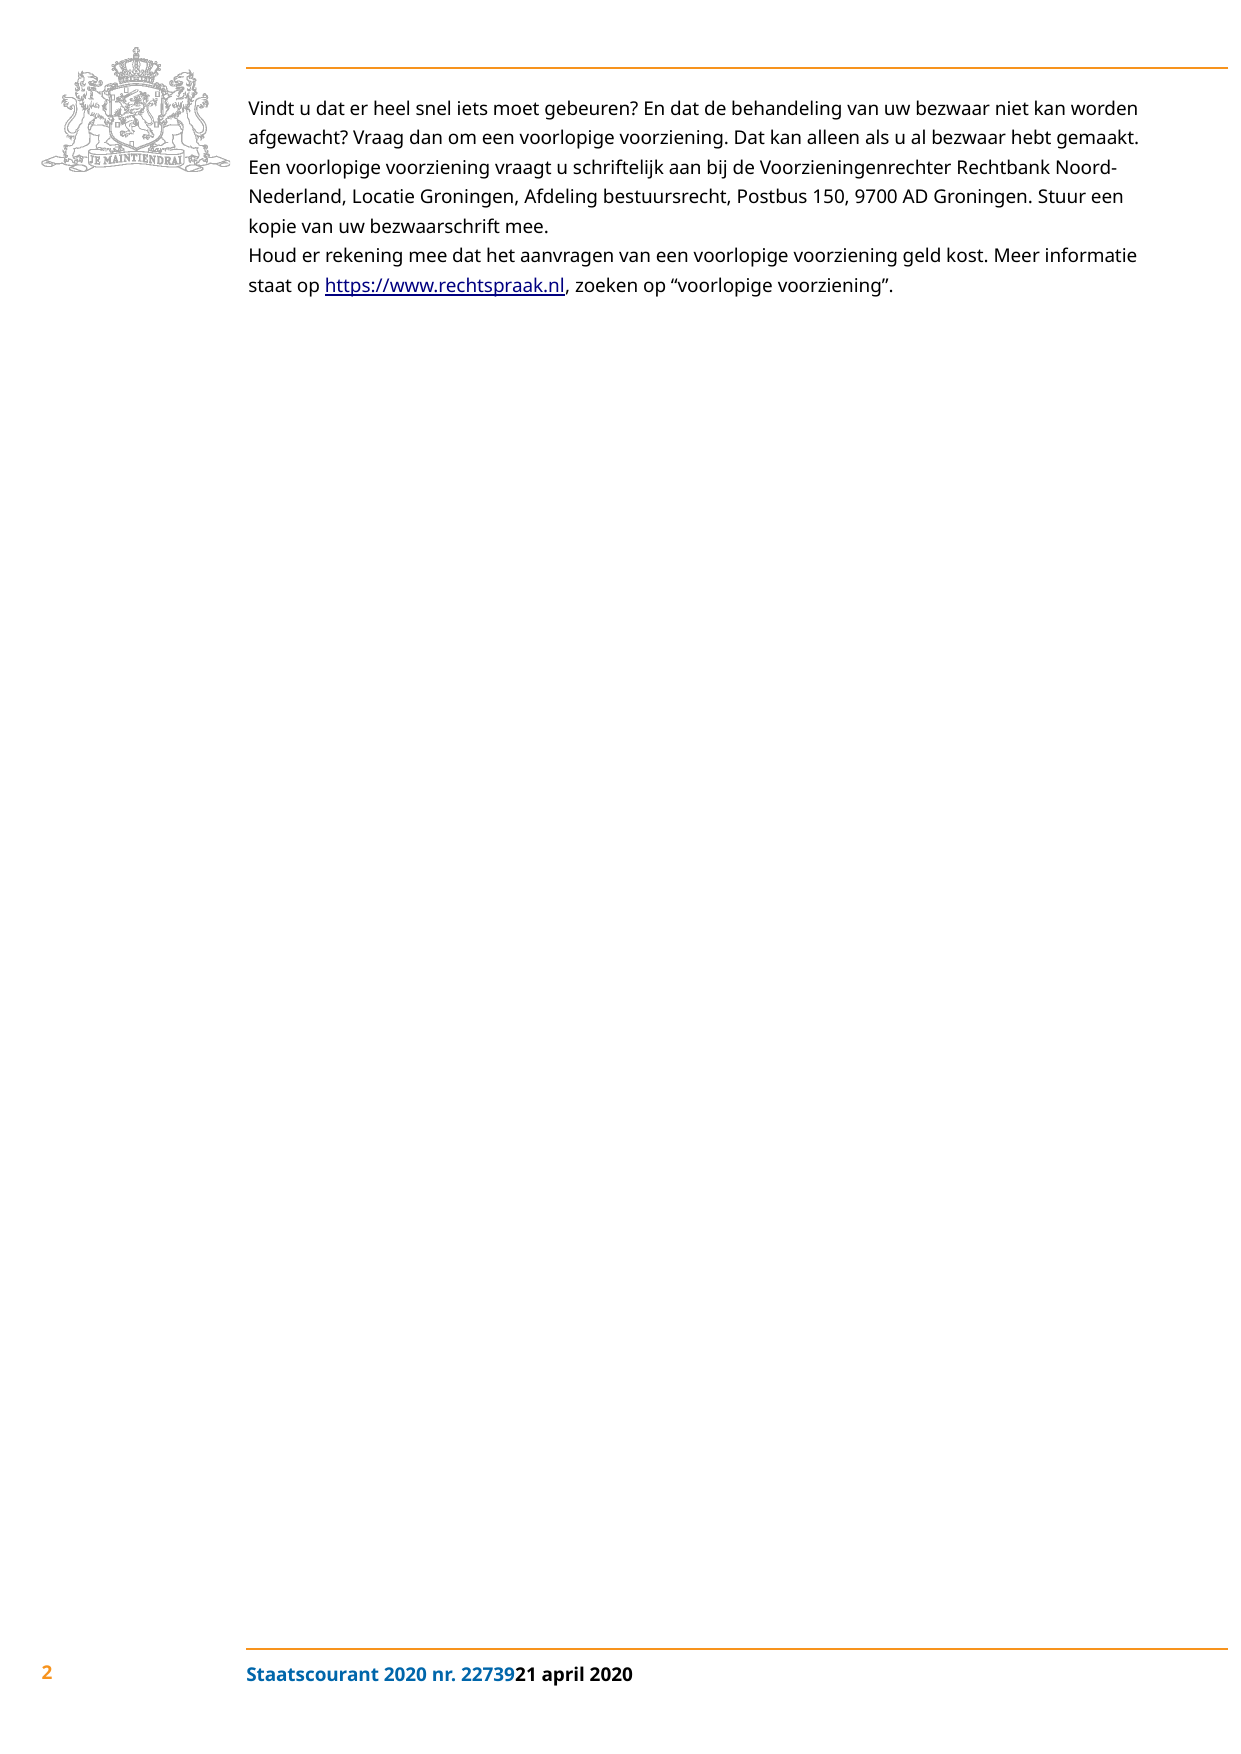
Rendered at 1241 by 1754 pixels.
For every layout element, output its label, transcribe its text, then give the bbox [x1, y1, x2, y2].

text Houd er rekening mee dat het aanvragen van een voorlopige voorziening geld kost. Meer informatie staat op https://www.rechtspraak.nl, zoeken op “voorlopige voorziening”. [248, 243, 1152, 298]
text Vindt u dat er heel snel iets moet gebeuren? En dat de behandeling van uw bezwaar niet kan worden afgewacht? Vraag dan om een voorlopige voorziening. Dat kan alleen als u al bezwaar hebt gemaakt. Een voorlopige voorziening vraagt u schriftelijk aan bij de Voorzieningenrechter Rechtbank Noord-Nederland, Locatie Groningen, Afdeling bestuursrecht, Postbus 150, 9700 AD Groningen. Stuur een kopie van uw bezwaarschrift mee. [248, 95, 1152, 239]
picture [41, 47, 231, 172]
